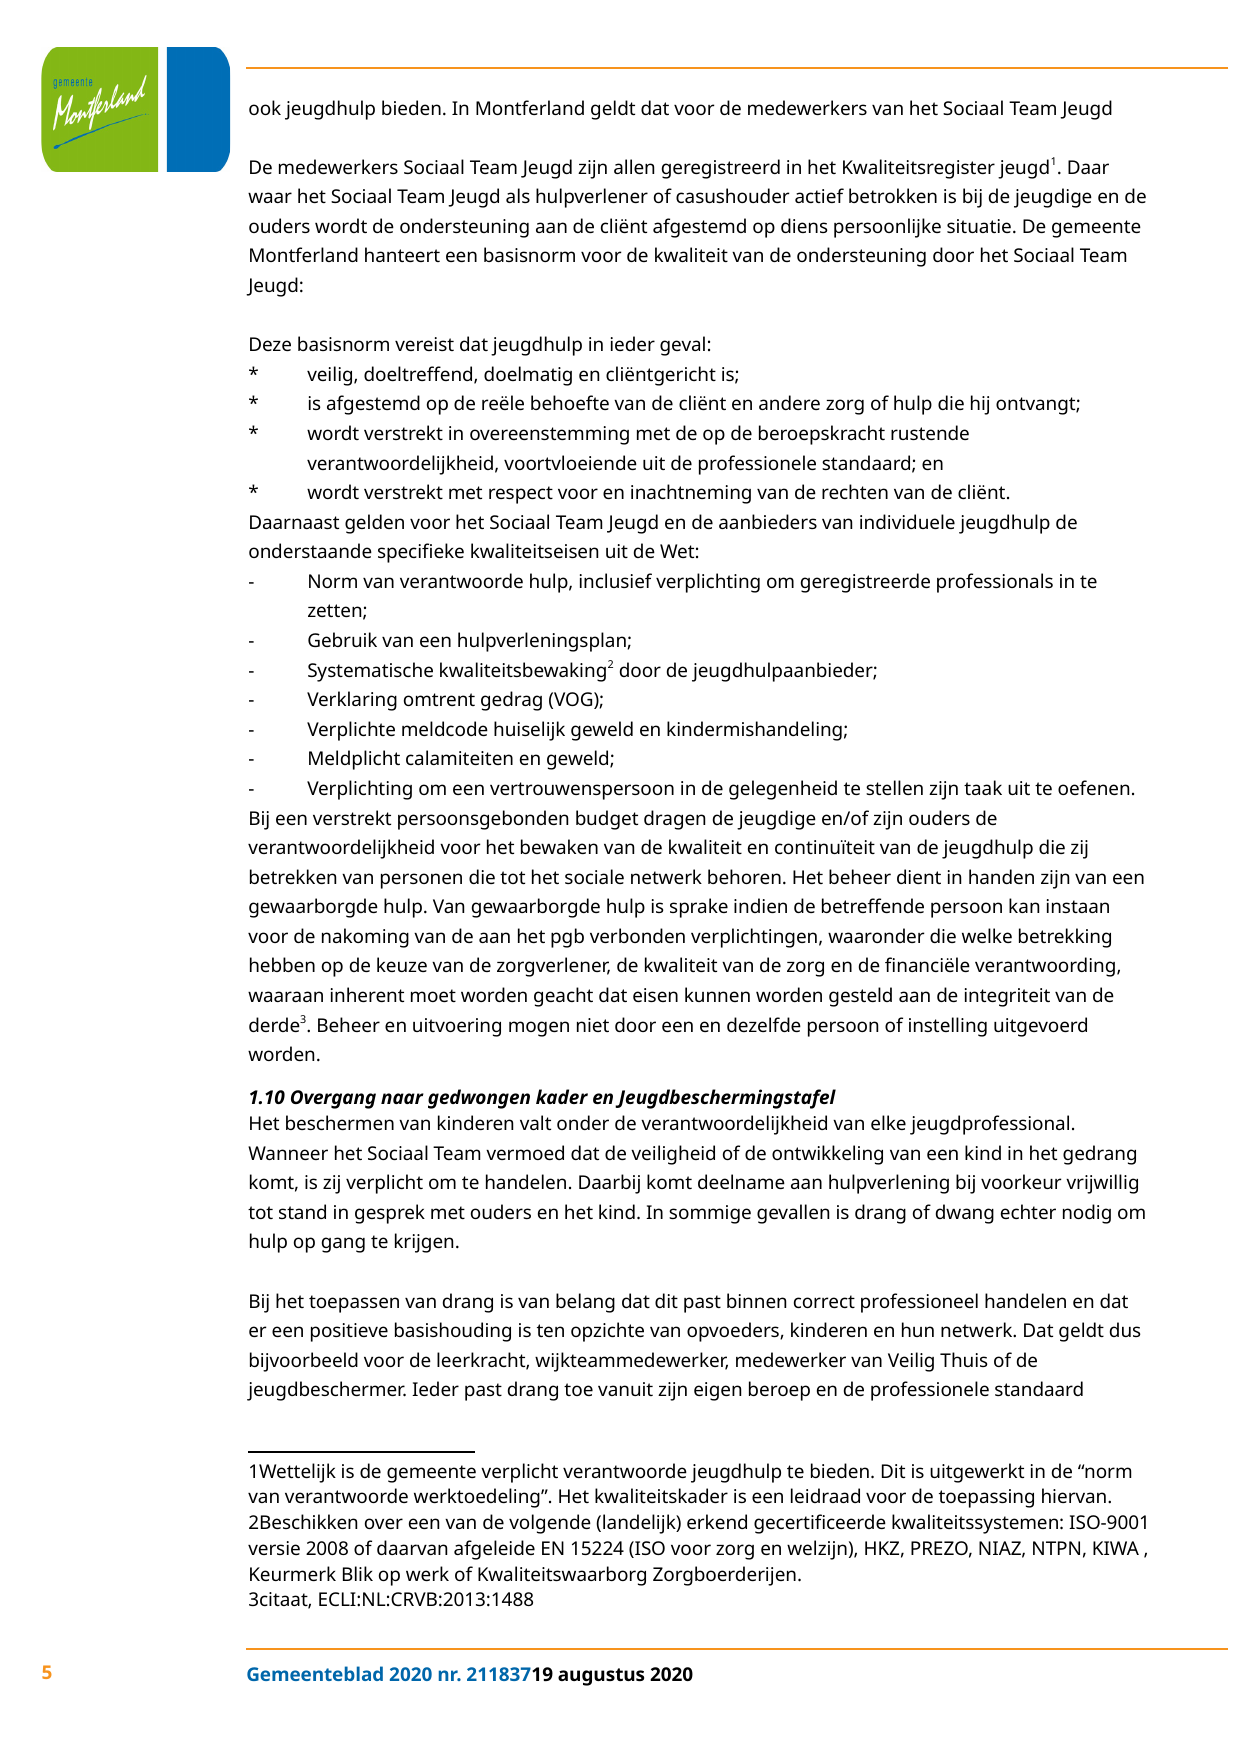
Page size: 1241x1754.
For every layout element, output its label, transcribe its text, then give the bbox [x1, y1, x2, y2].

list Meldplicht calamiteiten en geweld; [248, 746, 1152, 771]
list wordt verstrekt in overeenstemming met de op de beroepskracht rustende verantwoordelijkheid, voortvloeiende uit de professionele standaard; en [248, 420, 1152, 476]
list Gebruik van een hulpverleningsplan; [248, 627, 1152, 653]
text citaat, ECLI:NL:CRVB:2013:1488 [248, 1586, 1152, 1612]
list Systematische kwaliteitsbewaking door de jeugdhulpaanbieder; [248, 657, 1152, 683]
text Wettelijk is de gemeente verplicht verantwoorde jeugdhulp te bieden. Dit is uitgewerkt in de “norm van verantwoorde werktoedeling”. Het kwaliteitskader is een leidraad voor de toepassing hiervan. [248, 1458, 1152, 1509]
text ook jeugdhulp bieden. In Montferland geldt dat voor de medewerkers van het Sociaal Team Jeugd [248, 95, 1152, 121]
text Deze basisnorm vereist dat jeugdhulp in ieder geval: [248, 331, 1152, 357]
list wordt verstrekt met respect voor en inachtneming van de rechten van de cliënt. [248, 479, 1152, 505]
list Beschikken over een van de volgende (landelijk) erkend gecertificeerde kwaliteitssystemen: ISO-9001 versie 2008 of daarvan afgeleide EN 15224 (ISO voor zorg en welzijn), HKZ, PREZO, NIAZ, NTPN, KIWA , Keurmerk Blik op werk of Kwaliteitswaarborg Zorgboerderijen. [248, 1509, 1152, 1586]
text Daarnaast gelden voor het Sociaal Team Jeugd en de aanbieders van individuele jeugdhulp de onderstaande specifieke kwaliteitseisen uit de Wet: [248, 509, 1152, 564]
list Norm van verantwoorde hulp, inclusief verplichting om geregistreerde professionals in te zetten; [248, 568, 1152, 623]
list is afgestemd op de reële behoefte van de cliënt en andere zorg of hulp die hij ontvangt; [248, 391, 1152, 416]
list Verplichting om een vertrouwenspersoon in de gelegenheid te stellen zijn taak uit te oefenen. [248, 775, 1152, 801]
list Verplichte meldcode huiselijk geweld en kindermishandeling; [248, 716, 1152, 742]
text De medewerkers Sociaal Team Jeugd zijn allen geregistreerd in het Kwaliteitsregister jeugd. Daar waar het Sociaal Team Jeugd als hulpverlener of casushouder actief betrokken is bij de jeugdige en de ouders wordt de ondersteuning aan de cliënt afgestemd op diens persoonlijke situatie. De gemeente Montferland hanteert een basisnorm voor de kwaliteit van de ondersteuning door het Sociaal Team Jeugd: [248, 154, 1152, 298]
list Verklaring omtrent gedrag (VOG); [248, 686, 1152, 712]
text Het beschermen van kinderen valt onder de verantwoordelijkheid van elke jeugdprofessional. Wanneer het Sociaal Team vermoed dat de veiligheid of de ontwikkeling van een kind in het gedrang komt, is zij verplicht om te handelen. Daarbij komt deelname aan hulpverlening bij voorkeur vrijwillig tot stand in gesprek met ouders en het kind. In sommige gevallen is drang of dwang echter nodig om hulp op gang te krijgen. [248, 1110, 1152, 1254]
picture [41, 47, 231, 172]
text Bij het toepassen van drang is van belang dat dit past binnen correct professioneel handelen en dat er een positieve basishouding is ten opzichte van opvoeders, kinderen en hun netwerk. Dat geldt dus bijvoorbeeld voor de leerkracht, wijkteammedewerker, medewerker van Veilig Thuis of de jeugdbeschermer. Ieder past drang toe vanuit zijn eigen beroep en de professionele standaard [248, 1288, 1152, 1402]
list veilig, doeltreffend, doelmatig en cliëntgericht is; [248, 361, 1152, 387]
text Bij een verstrekt persoonsgebonden budget dragen de jeugdige en/of zijn ouders de verantwoordelijkheid voor het bewaken van de kwaliteit en continuïteit van de jeugdhulp die zij betrekken van personen die tot het sociale netwerk behoren. Het beheer dient in handen zijn van een gewaarborgde hulp. Van gewaarborgde hulp is sprake indien de betreffende persoon kan instaan voor de nakoming van de aan het pgb verbonden verplichtingen, waaronder die welke betrekking hebben op de keuze van de zorgverlener, de kwaliteit van de zorg en de financiële verantwoording, waaraan inherent moet worden geacht dat eisen kunnen worden gesteld aan de integriteit van de derde. Beheer en uitvoering mogen niet door een en dezelfde persoon of instelling uitgevoerd worden. [248, 805, 1152, 1067]
text 1.10 Overgang naar gedwongen kader en Jeugdbeschermingstafel [248, 1084, 1152, 1110]
